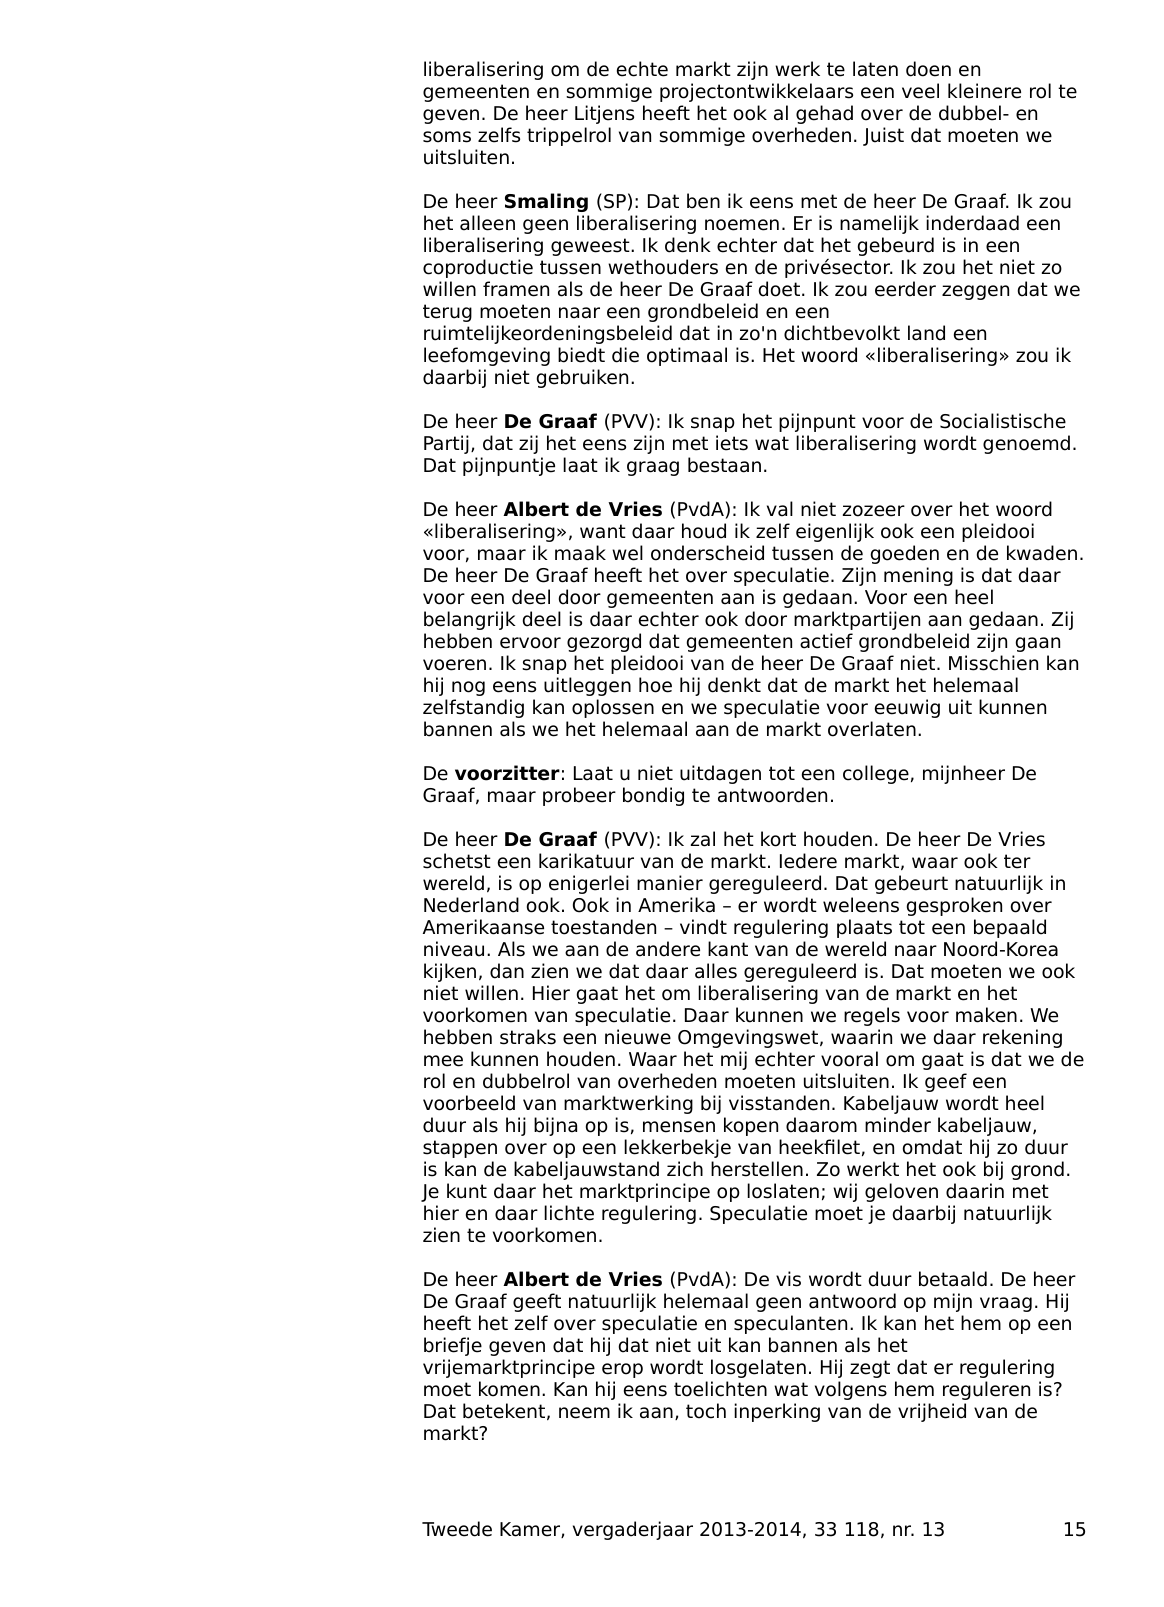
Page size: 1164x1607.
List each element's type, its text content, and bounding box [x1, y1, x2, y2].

text De voorzitter: Laat u niet uitdagen tot een college, mijnheer De Graaf, maar probeer bondig te antwoorden. [422, 763, 1087, 807]
text De heer Albert de Vries (PvdA): Ik val niet zozeer over het woord «liberalisering», want daar houd ik zelf eigenlijk ook een pleidooi voor, maar ik maak wel onderscheid tussen de goeden en de kwaden. De heer De Graaf heeft het over speculatie. Zijn mening is dat daar voor een deel door gemeenten aan is gedaan. Voor een heel belangrijk deel is daar echter ook door marktpartijen aan gedaan. Zij hebben ervoor gezorgd dat gemeenten actief grondbeleid zijn gaan voeren. Ik snap het pleidooi van de heer De Graaf niet. Misschien kan hij nog eens uitleggen hoe hij denkt dat de markt het helemaal zelfstandig kan oplossen en we speculatie voor eeuwig uit kunnen bannen als we het helemaal aan de markt overlaten. [422, 499, 1087, 741]
text De heer Albert de Vries (PvdA): De vis wordt duur betaald. De heer De Graaf geeft natuurlijk helemaal geen antwoord op mijn vraag. Hij heeft het zelf over speculatie en speculanten. Ik kan het hem op een briefje geven dat hij dat niet uit kan bannen als het vrijemarktprincipe erop wordt losgelaten. Hij zegt dat er regulering moet komen. Kan hij eens toelichten wat volgens hem reguleren is? Dat betekent, neem ik aan, toch inperking van de vrijheid van de markt? [422, 1269, 1087, 1445]
text De heer De Graaf (PVV): Ik zal het kort houden. De heer De Vries schetst een karikatuur van de markt. Iedere markt, waar ook ter wereld, is op enigerlei manier gereguleerd. Dat gebeurt natuurlijk in Nederland ook. Ook in Amerika – er wordt weleens gesproken over Amerikaanse toestanden – vindt regulering plaats tot een bepaald niveau. Als we aan de andere kant van de wereld naar Noord-Korea kijken, dan zien we dat daar alles gereguleerd is. Dat moeten we ook niet willen. Hier gaat het om liberalisering van de markt en het voorkomen van speculatie. Daar kunnen we regels voor maken. We hebben straks een nieuwe Omgevingswet, waarin we daar rekening mee kunnen houden. Waar het mij echter vooral om gaat is dat we de rol en dubbelrol van overheden moeten uitsluiten. Ik geef een voorbeeld van marktwerking bij visstanden. Kabeljauw wordt heel duur als hij bijna op is, mensen kopen daarom minder kabeljauw, stappen over op een lekkerbekje van heekfilet, en omdat hij zo duur is kan de kabeljauwstand zich herstellen. Zo werkt het ook bij grond. Je kunt daar het marktprincipe op loslaten; wij geloven daarin met hier en daar lichte regulering. Speculatie moet je daarbij natuurlijk zien te voorkomen. [422, 829, 1087, 1247]
text De heer De Graaf (PVV): Ik snap het pijnpunt voor de Socialistische Partij, dat zij het eens zijn met iets wat liberalisering wordt genoemd. Dat pijnpuntje laat ik graag bestaan. [422, 411, 1087, 477]
text De heer Smaling (SP): Dat ben ik eens met de heer De Graaf. Ik zou het alleen geen liberalisering noemen. Er is namelijk inderdaad een liberalisering geweest. Ik denk echter dat het gebeurd is in een coproductie tussen wethouders en de privésector. Ik zou het niet zo willen framen als de heer De Graaf doet. Ik zou eerder zeggen dat we terug moeten naar een grondbeleid en een ruimtelijkeordeningsbeleid dat in zo'n dichtbevolkt land een leefomgeving biedt die optimaal is. Het woord «liberalisering» zou ik daarbij niet gebruiken. [422, 191, 1087, 389]
text liberalisering om de echte markt zijn werk te laten doen en gemeenten en sommige projectontwikkelaars een veel kleinere rol te geven. De heer Litjens heeft het ook al gehad over de dubbel- en soms zelfs trippelrol van sommige overheden. Juist dat moeten we uitsluiten. [422, 59, 1087, 169]
